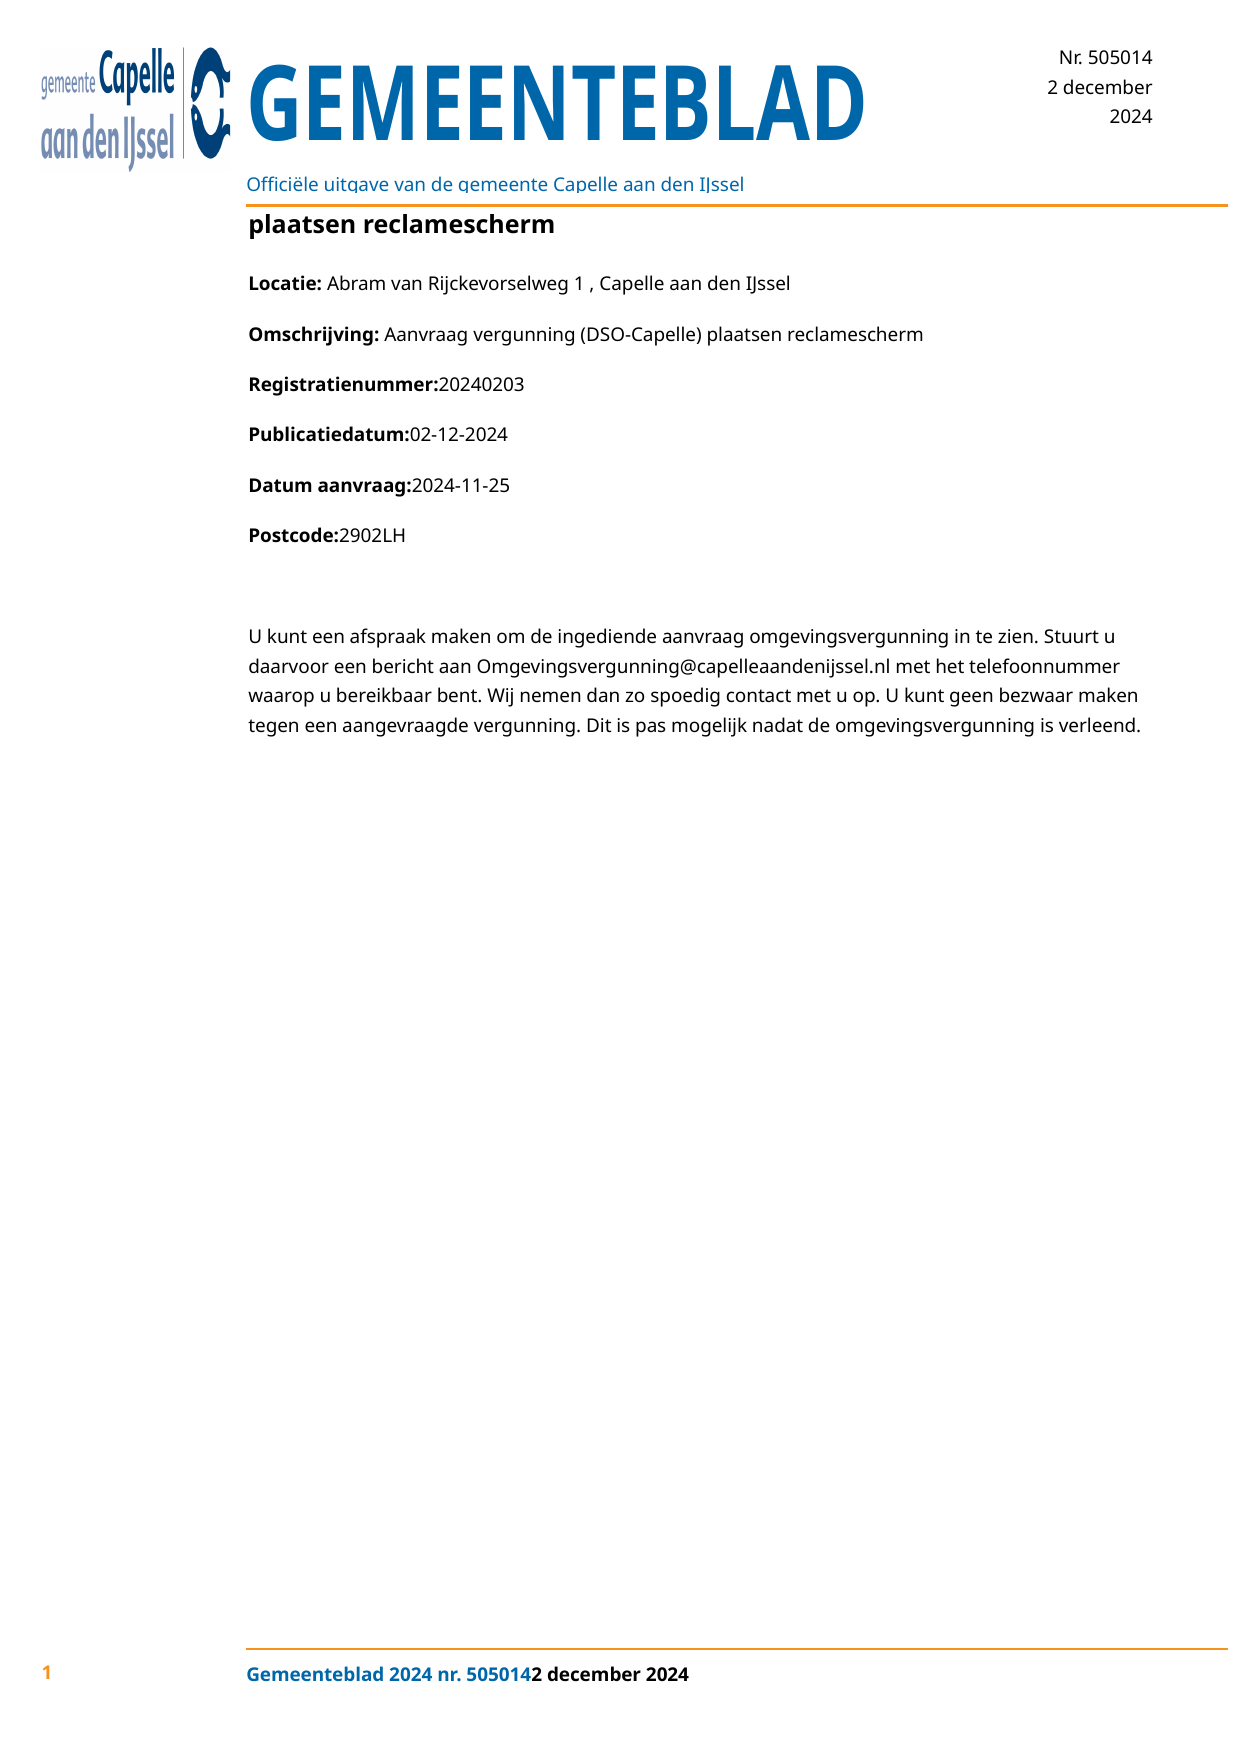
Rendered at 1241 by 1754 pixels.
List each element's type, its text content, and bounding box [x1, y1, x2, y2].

text U kunt een afspraak maken om de ingediende aanvraag omgevingsvergunning in te zien. Stuurt u daarvoor een bericht aan Omgevingsvergunning@capelleaandenijssel.nl met het telefoonnummer waarop u bereikbaar bent. Wij nemen dan zo spoedig contact met u op. U kunt geen bezwaar maken tegen een aangevraagde vergunning. Dit is pas mogelijk nadat de omgevingsvergunning is verleend. [248, 623, 1152, 738]
text Postcode:2902LH [248, 522, 1152, 548]
text Publicatiedatum:02-12-2024 [248, 422, 1152, 447]
text plaatsen reclamescherm [248, 207, 1152, 241]
text Registratienummer:20240203 [248, 371, 1152, 397]
text Omschrijving: Aanvraag vergunning (DSO-Capelle) plaatsen reclamescherm [248, 321, 1152, 346]
text Datum aanvraag:2024-11-25 [248, 472, 1152, 498]
picture [41, 47, 231, 172]
text Locatie: Abram van Rijckevorselweg 1 , Capelle aan den IJssel [248, 270, 1152, 296]
